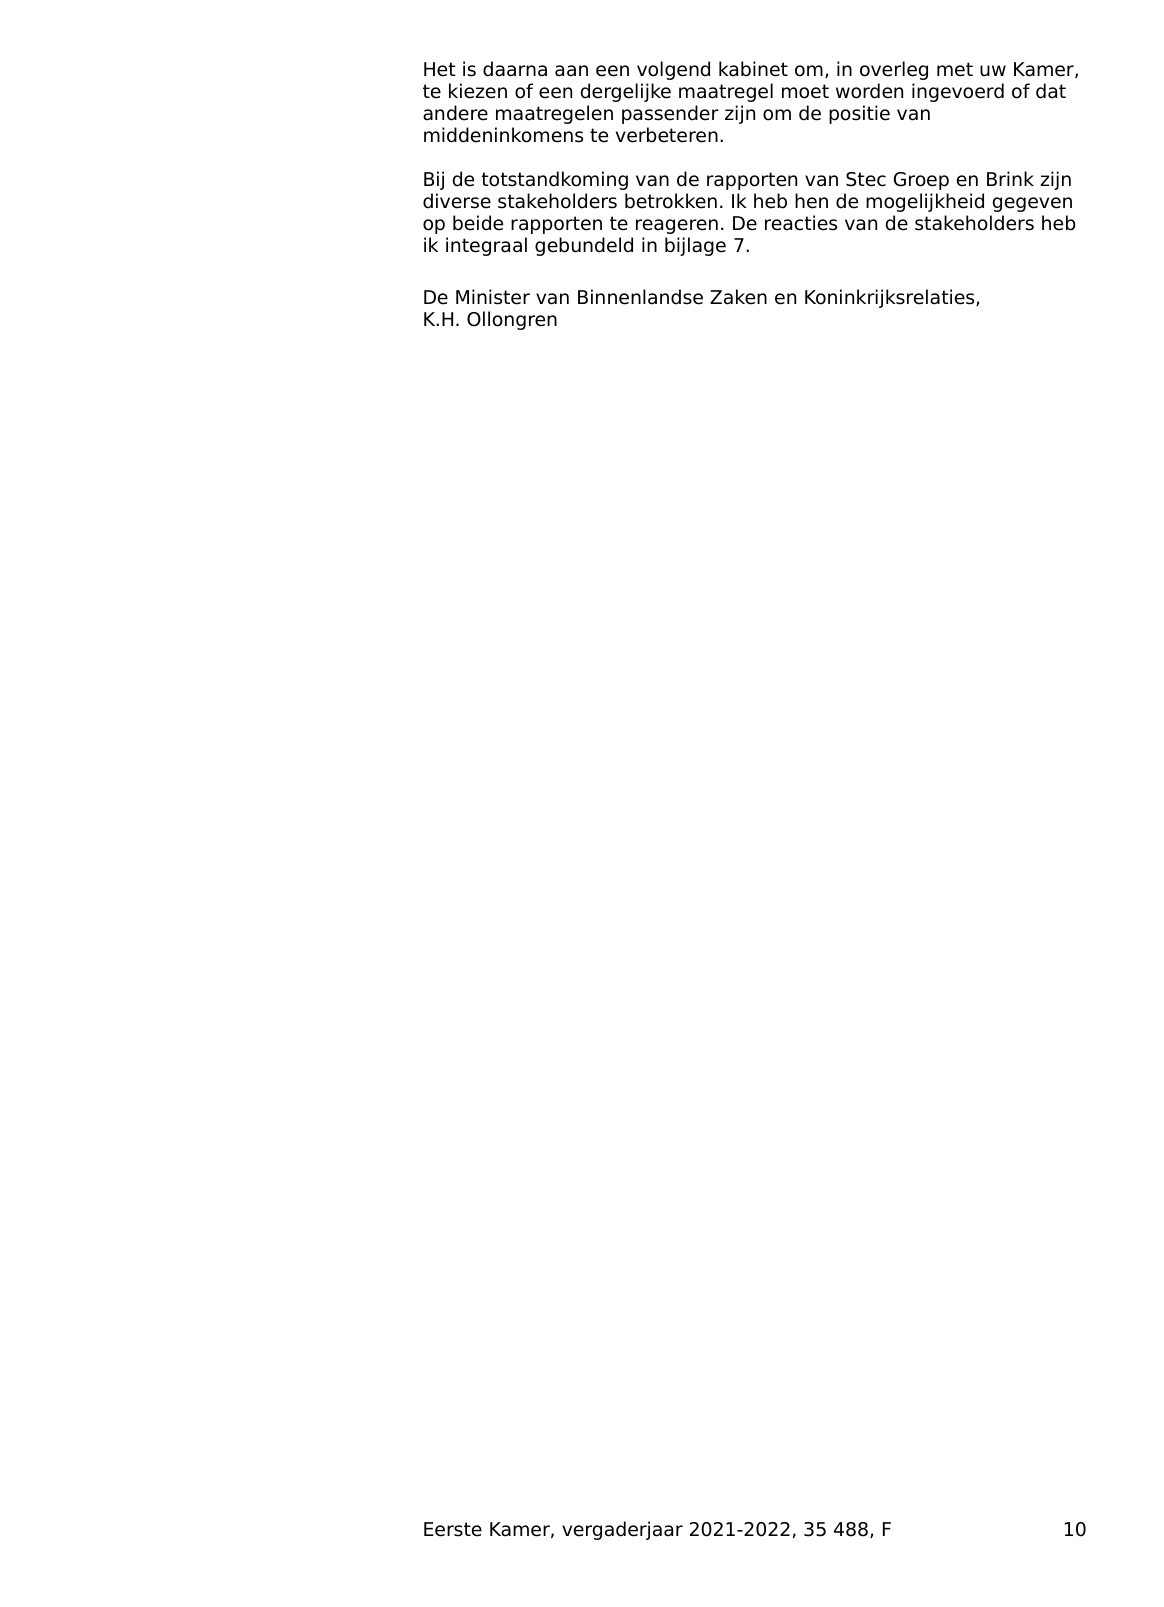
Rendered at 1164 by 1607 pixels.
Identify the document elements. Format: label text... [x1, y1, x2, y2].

text Bij de totstandkoming van de rapporten van Stec Groep en Brink zijn diverse stakeholders betrokken. Ik heb hen de mogelijkheid gegeven op beide rapporten te reageren. De reacties van de stakeholders heb ik integraal gebundeld in bijlage 7. [422, 169, 1087, 257]
text De Minister van Binnenlandse Zaken en Koninkrijksrelaties, K.H. Ollongren [422, 287, 1087, 331]
text Het is daarna aan een volgend kabinet om, in overleg met uw Kamer, te kiezen of een dergelijke maatregel moet worden ingevoerd of dat andere maatregelen passender zijn om de positie van middeninkomens te verbeteren. [422, 59, 1087, 147]
